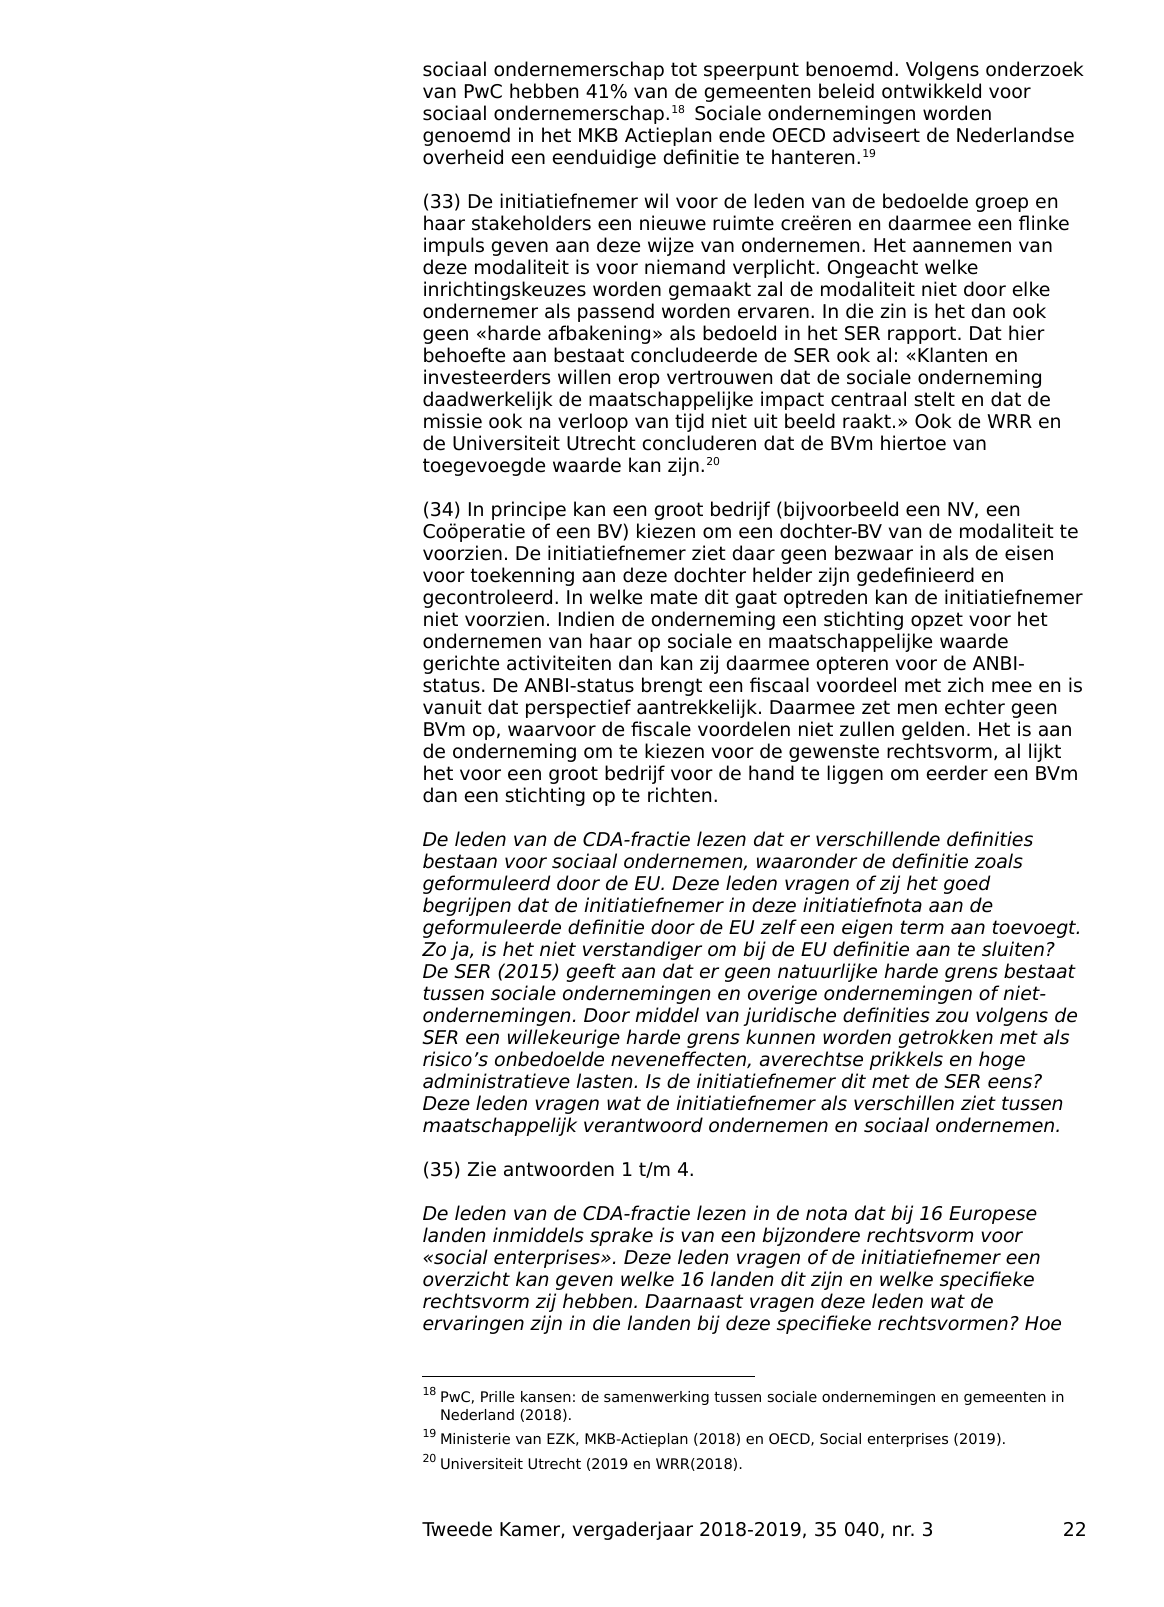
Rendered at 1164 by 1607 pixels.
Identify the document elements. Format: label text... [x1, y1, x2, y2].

text (35) Zie antwoorden 1 t/m 4. [422, 1159, 1087, 1181]
text (34) In principe kan een groot bedrijf (bijvoorbeeld een NV, een Coöperatie of een BV) kiezen om een dochter-BV van de modaliteit te voorzien. De initiatiefnemer ziet daar geen bezwaar in als de eisen voor toekenning aan deze dochter helder zijn gedefinieerd en gecontroleerd. In welke mate dit gaat optreden kan de initiatiefnemer niet voorzien. Indien de onderneming een stichting opzet voor het ondernemen van haar op sociale en maatschappelijke waarde gerichte activiteiten dan kan zij daarmee opteren voor de ANBI-status. De ANBI-status brengt een fiscaal voordeel met zich mee en is vanuit dat perspectief aantrekkelijk. Daarmee zet men echter geen BVm op, waarvoor de fiscale voordelen niet zullen gelden. Het is aan de onderneming om te kiezen voor de gewenste rechtsvorm, al lijkt het voor een groot bedrijf voor de hand te liggen om eerder een BVm dan een stichting op te richten. [422, 499, 1087, 807]
text (33) De initiatiefnemer wil voor de leden van de bedoelde groep en haar stakeholders een nieuwe ruimte creëren en daarmee een flinke impuls geven aan deze wijze van ondernemen. Het aannemen van deze modaliteit is voor niemand verplicht. Ongeacht welke inrichtingskeuzes worden gemaakt zal de modaliteit niet door elke ondernemer als passend worden ervaren. In die zin is het dan ook geen «harde afbakening» als bedoeld in het SER rapport. Dat hier behoefte aan bestaat concludeerde de SER ook al: «Klanten en investeerders willen erop vertrouwen dat de sociale onderneming daadwerkelijk de maatschappelijke impact centraal stelt en dat de missie ook na verloop van tijd niet uit beeld raakt.» Ook de WRR en de Universiteit Utrecht concluderen dat de BVm hiertoe van toegevoegde waarde kan zijn. [422, 191, 1087, 477]
text Ministerie van EZK, MKB-Actieplan (2018) en OECD, Social enterprises (2019). [422, 1427, 1087, 1449]
text De leden van de CDA-fractie lezen in de nota dat bij 16 Europese landen inmiddels sprake is van een bijzondere rechtsvorm voor «social enterprises». Deze leden vragen of de initiatiefnemer een overzicht kan geven welke 16 landen dit zijn en welke specifieke rechtsvorm zij hebben. Daarnaast vragen deze leden wat de ervaringen zijn in die landen bij deze specifieke rechtsvormen? Hoe [422, 1203, 1087, 1335]
text PwC, Prille kansen: de samenwerking tussen sociale ondernemingen en gemeenten in Nederland (2018). [422, 1385, 1087, 1424]
text De leden van de CDA-fractie lezen dat er verschillende definities bestaan voor sociaal ondernemen, waaronder de definitie zoals geformuleerd door de EU. Deze leden vragen of zij het goed begrijpen dat de initiatiefnemer in deze initiatiefnota aan de geformuleerde definitie door de EU zelf een eigen term aan toevoegt. Zo ja, is het niet verstandiger om bij de EU definitie aan te sluiten? De SER (2015) geeft aan dat er geen natuurlijke harde grens bestaat tussen sociale ondernemingen en overige ondernemingen of niet-ondernemingen. Door middel van juridische definities zou volgens de SER een willekeurige harde grens kunnen worden getrokken met als risico’s onbedoelde neveneffecten, averechtse prikkels en hoge administratieve lasten. Is de initiatiefnemer dit met de SER eens? Deze leden vragen wat de initiatiefnemer als verschillen ziet tussen maatschappelijk verantwoord ondernemen en sociaal ondernemen. [422, 829, 1087, 1137]
text Universiteit Utrecht (2019 en WRR(2018). [422, 1452, 1087, 1474]
text sociaal ondernemerschap tot speerpunt benoemd. Volgens onderzoek van PwC hebben 41% van de gemeenten beleid ontwikkeld voor sociaal ondernemerschap. Sociale ondernemingen worden genoemd in het MKB Actieplan ende OECD adviseert de Nederlandse overheid een eenduidige definitie te hanteren. [422, 59, 1087, 169]
